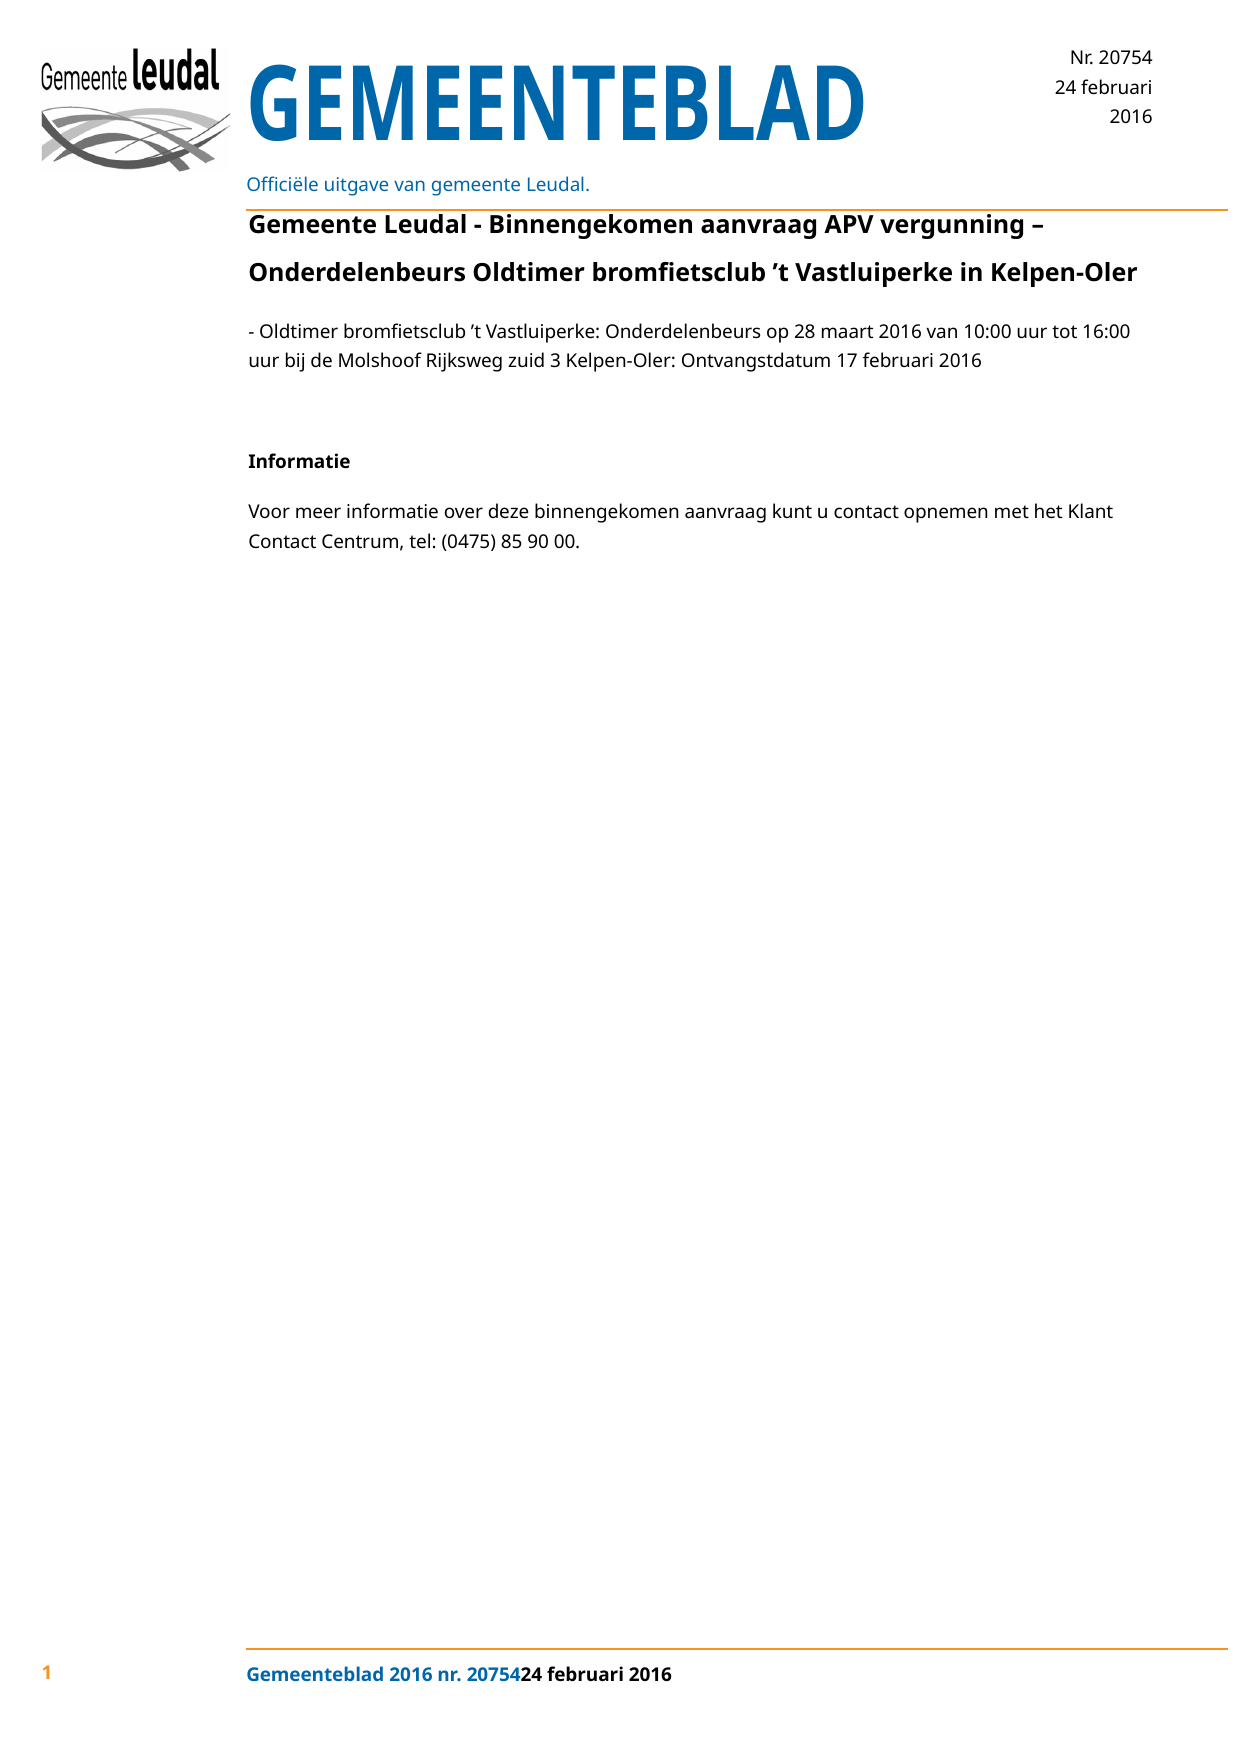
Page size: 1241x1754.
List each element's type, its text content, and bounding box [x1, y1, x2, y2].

text - Oldtimer bromfietsclub ’t Vastluiperke: Onderdelenbeurs op 28 maart 2016 van 10:00 uur tot 16:00 uur bij de Molshoof Rijksweg zuid 3 Kelpen-Oler: Ontvangstdatum 17 februari 2016 [248, 318, 1152, 373]
text Gemeente Leudal - Binnengekomen aanvraag APV vergunning – Onderdelenbeurs Oldtimer bromfietsclub ’t Vastluiperke in Kelpen-Oler [248, 211, 1152, 288]
text Voor meer informatie over deze binnengekomen aanvraag kunt u contact opnemen met het Klant Contact Centrum, tel: (0475) 85 90 00. [248, 499, 1152, 554]
text Informatie [248, 448, 1152, 474]
picture [41, 47, 231, 172]
